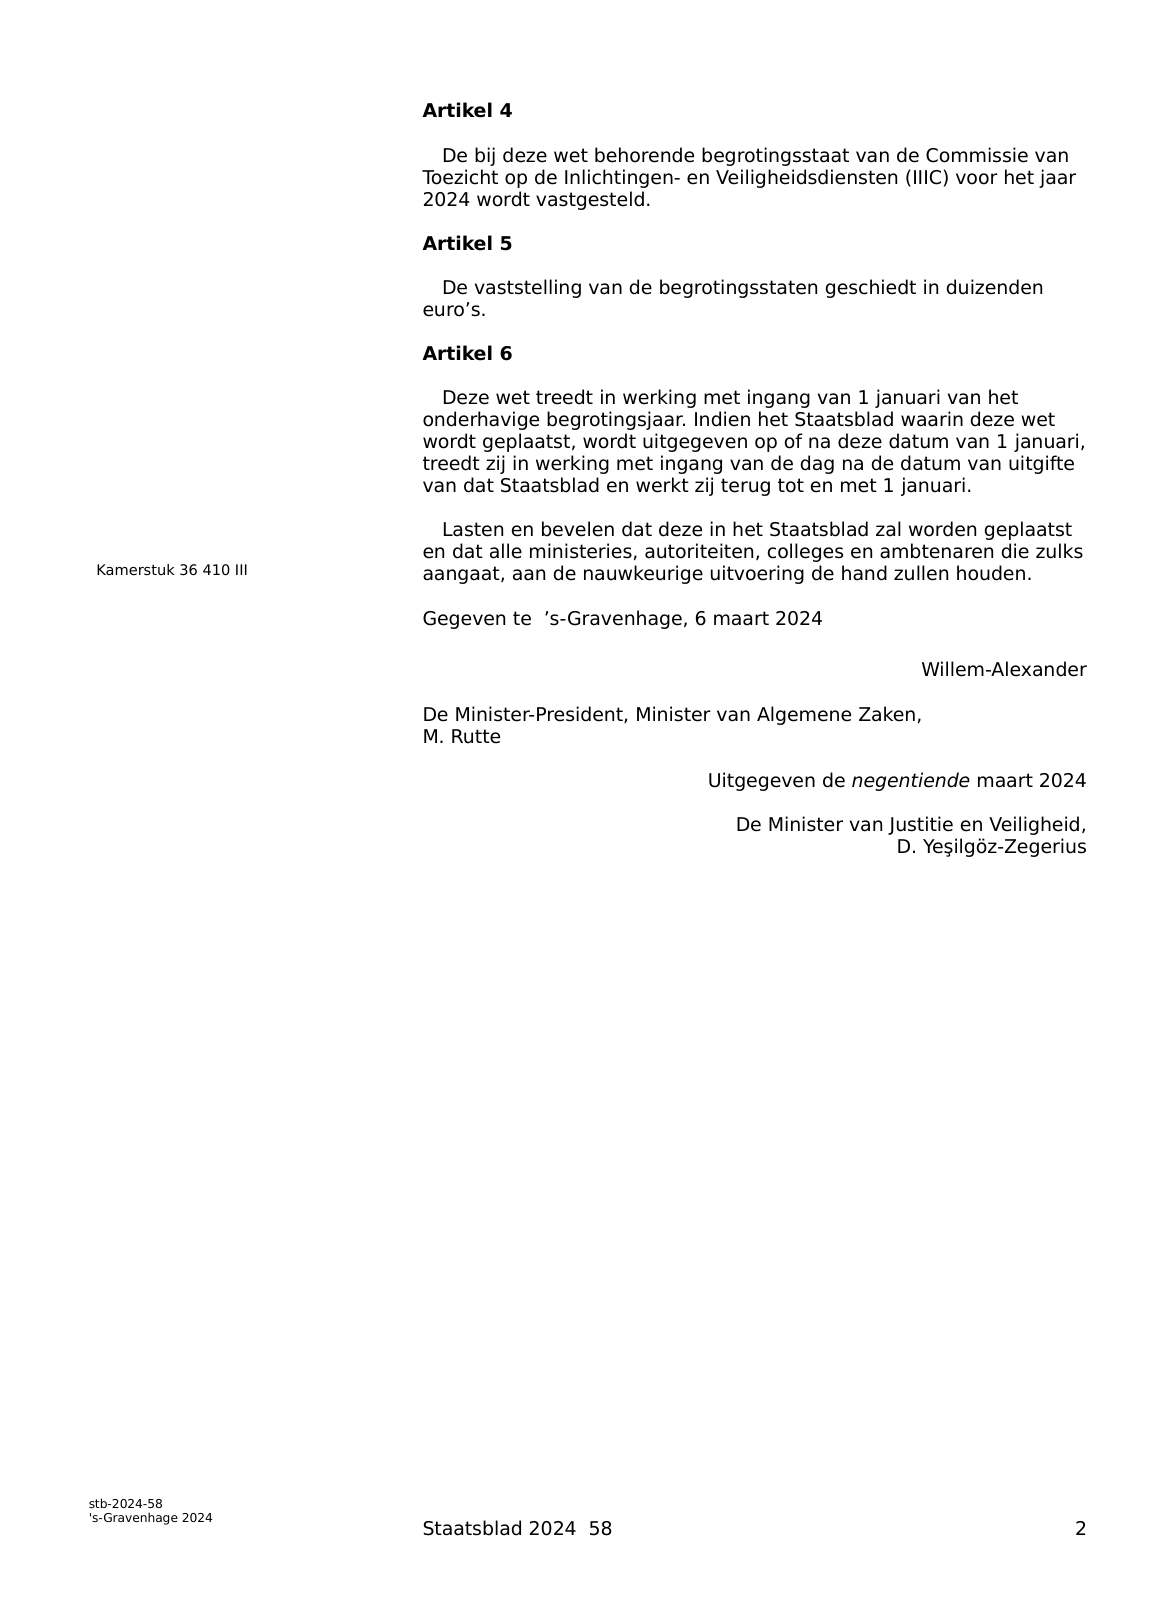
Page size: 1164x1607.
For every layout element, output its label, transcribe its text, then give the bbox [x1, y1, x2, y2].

subtitle Artikel 4 [422, 100, 1087, 122]
subtitle Artikel 6 [422, 343, 1087, 365]
text Lasten en bevelen dat deze in het Staatsblad zal worden geplaatst en dat alle ministeries, autoriteiten, colleges en ambtenaren die zulks aangaat, aan de nauwkeurige uitvoering de hand zullen houden. [422, 519, 1087, 585]
text De Minister-President, Minister van Algemene Zaken, M. Rutte [422, 703, 1087, 747]
text 's-Gravenhage 2024 [88, 1511, 323, 1525]
text Willem-Alexander [422, 659, 1087, 681]
text Gegeven te ’s-Gravenhage, 6 maart 2024 [422, 607, 1087, 629]
text Kamerstuk 36 410 III [77, 562, 396, 579]
text Deze wet treedt in werking met ingang van 1 januari van het onderhavige begrotingsjaar. Indien het Staatsblad waarin deze wet wordt geplaatst, wordt uitgegeven op of na deze datum van 1 januari, treedt zij in werking met ingang van de dag na de datum van uitgifte van dat Staatsblad en werkt zij terug tot en met 1 januari. [422, 387, 1087, 497]
text De bij deze wet behorende begrotingsstaat van de Commissie van Toezicht op de Inlichtingen- en Veiligheidsdiensten (IIIC) voor het jaar 2024 wordt vastgesteld. [422, 144, 1087, 211]
text stb-2024-58 [88, 1497, 323, 1511]
text De Minister van Justitie en Veiligheid, D. Yeşilgöz-Zegerius [422, 814, 1087, 858]
subtitle Artikel 5 [422, 233, 1087, 255]
text De vaststelling van de begrotingsstaten geschiedt in duizenden euro’s. [422, 277, 1087, 321]
text Uitgegeven de negentiende maart 2024 [422, 770, 1087, 792]
